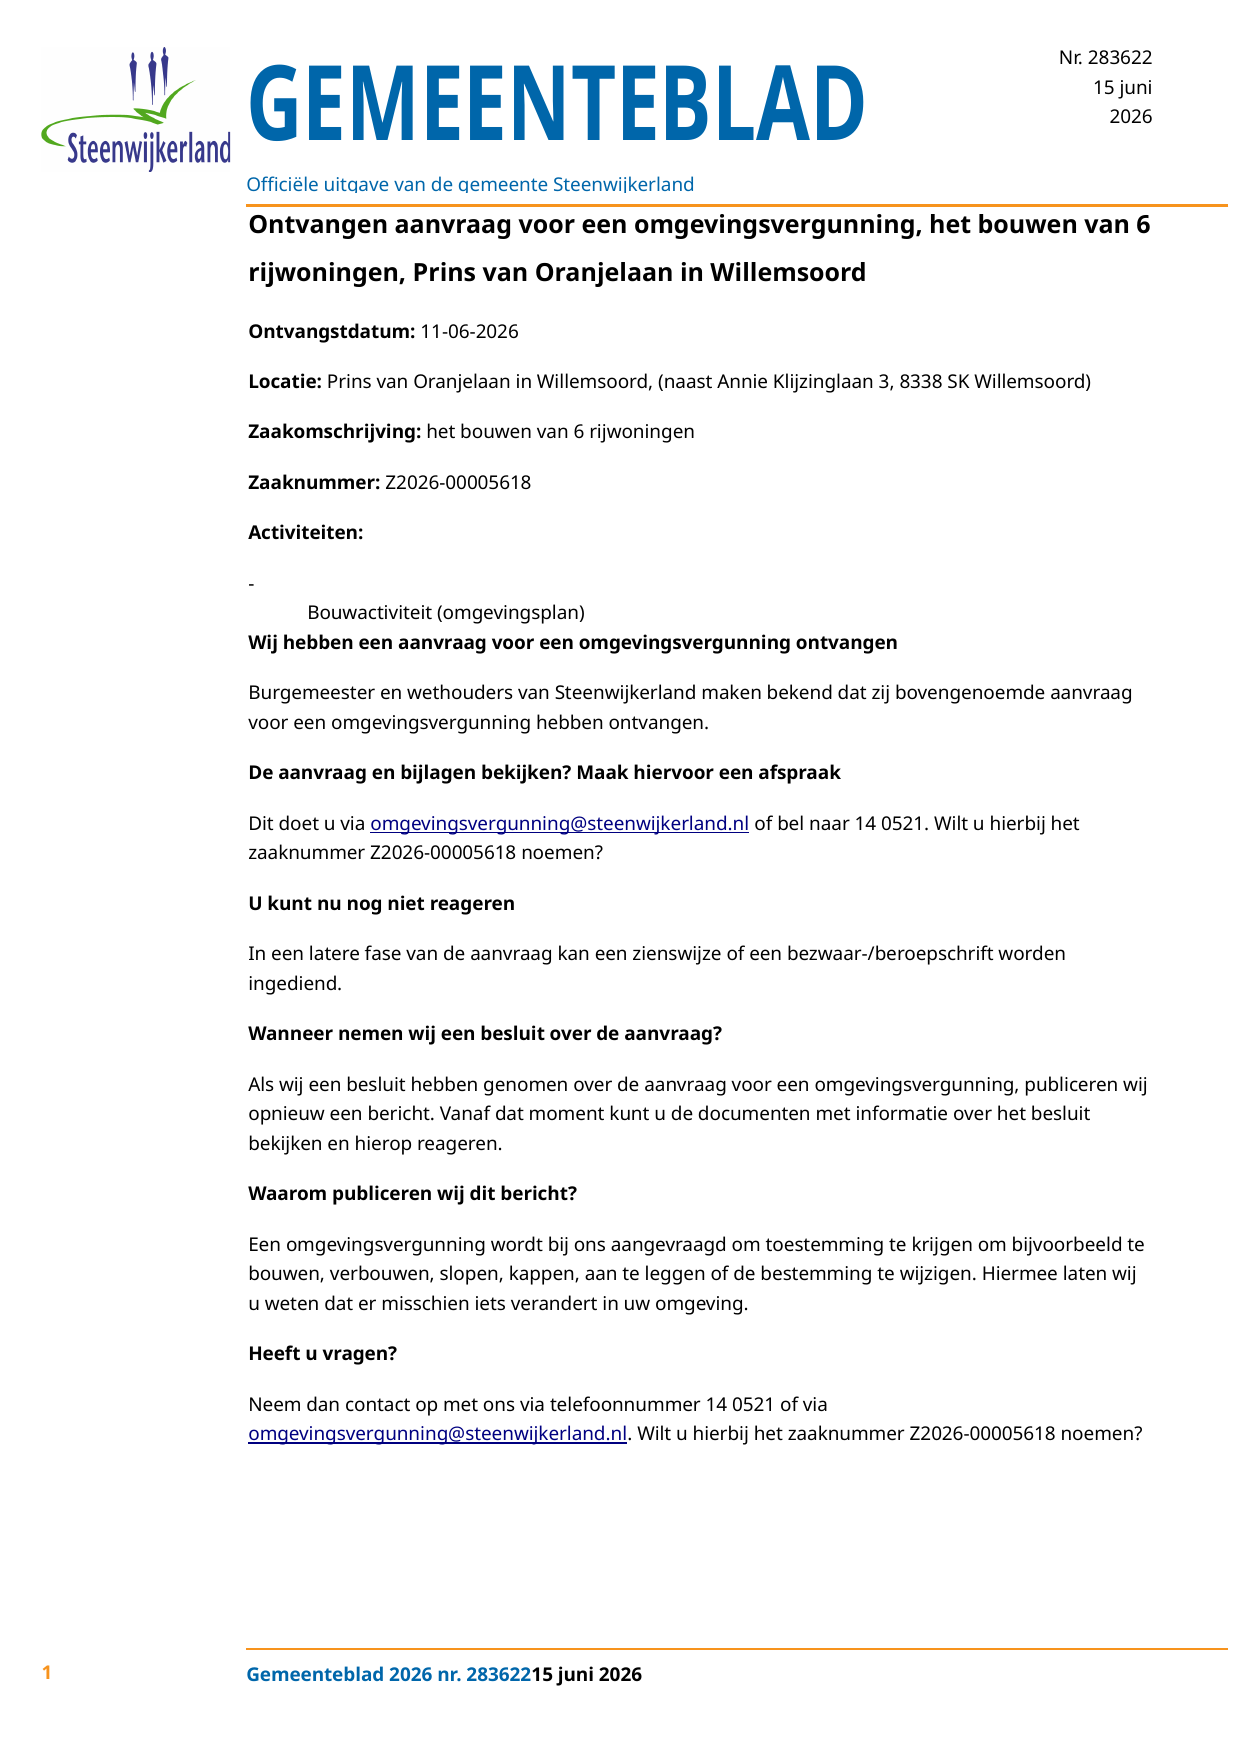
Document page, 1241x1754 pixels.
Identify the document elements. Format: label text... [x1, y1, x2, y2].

text Locatie: Prins van Oranjelaan in Willemsoord, (naast Annie Klijzinglaan 3, 8338 SK Willemsoord) [248, 368, 1152, 394]
text Heeft u vragen? [248, 1340, 1152, 1366]
text Neem dan contact op met ons via telefoonnummer 14 0521 of via omgevingsvergunning@steenwijkerland.nl. Wilt u hierbij het zaaknummer Z2026-00005618 noemen? [248, 1391, 1152, 1446]
text In een latere fase van de aanvraag kan een zienswijze of een bezwaar-/beroepschrift worden ingediend. [248, 940, 1152, 996]
text Burgemeester en wethouders van Steenwijkerland maken bekend dat zij bovengenoemde aanvraag voor een omgevingsvergunning hebben ontvangen. [248, 679, 1152, 735]
text U kunt nu nog niet reageren [248, 890, 1152, 916]
list Bouwactiviteit (omgevingsplan) [248, 599, 1152, 625]
text Wij hebben een aanvraag voor een omgevingsvergunning ontvangen [248, 629, 1152, 655]
text Zaaknummer: Z2026-00005618 [248, 469, 1152, 495]
text Zaakomschrijving: het bouwen van 6 rijwoningen [248, 419, 1152, 444]
text Dit doet u via omgevingsvergunning@steenwijkerland.nl of bel naar 14 0521. Wilt u hierbij het zaaknummer Z2026-00005618 noemen? [248, 810, 1152, 865]
picture [41, 47, 231, 172]
text Als wij een besluit hebben genomen over de aanvraag voor een omgevingsvergunning, publiceren wij opnieuw een bericht. Vanaf dat moment kunt u de documenten met informatie over het besluit bekijken en hierop reageren. [248, 1071, 1152, 1156]
text Ontvangstdatum: 11-06-2026 [248, 318, 1152, 344]
text Ontvangen aanvraag voor een omgevingsvergunning, het bouwen van 6 rijwoningen, Prins van Oranjelaan in Willemsoord [248, 207, 1152, 288]
text De aanvraag en bijlagen bekijken? Maak hiervoor een afspraak [248, 759, 1152, 785]
text Activiteiten: [248, 519, 1152, 545]
text Waarom publiceren wij dit bericht? [248, 1180, 1152, 1206]
text Een omgevingsvergunning wordt bij ons aangevraagd om toestemming te krijgen om bijvoorbeeld te bouwen, verbouwen, slopen, kappen, aan te leggen of de bestemming te wijzigen. Hiermee laten wij u weten dat er misschien iets verandert in uw omgeving. [248, 1231, 1152, 1316]
text Wanneer nemen wij een besluit over de aanvraag? [248, 1020, 1152, 1046]
